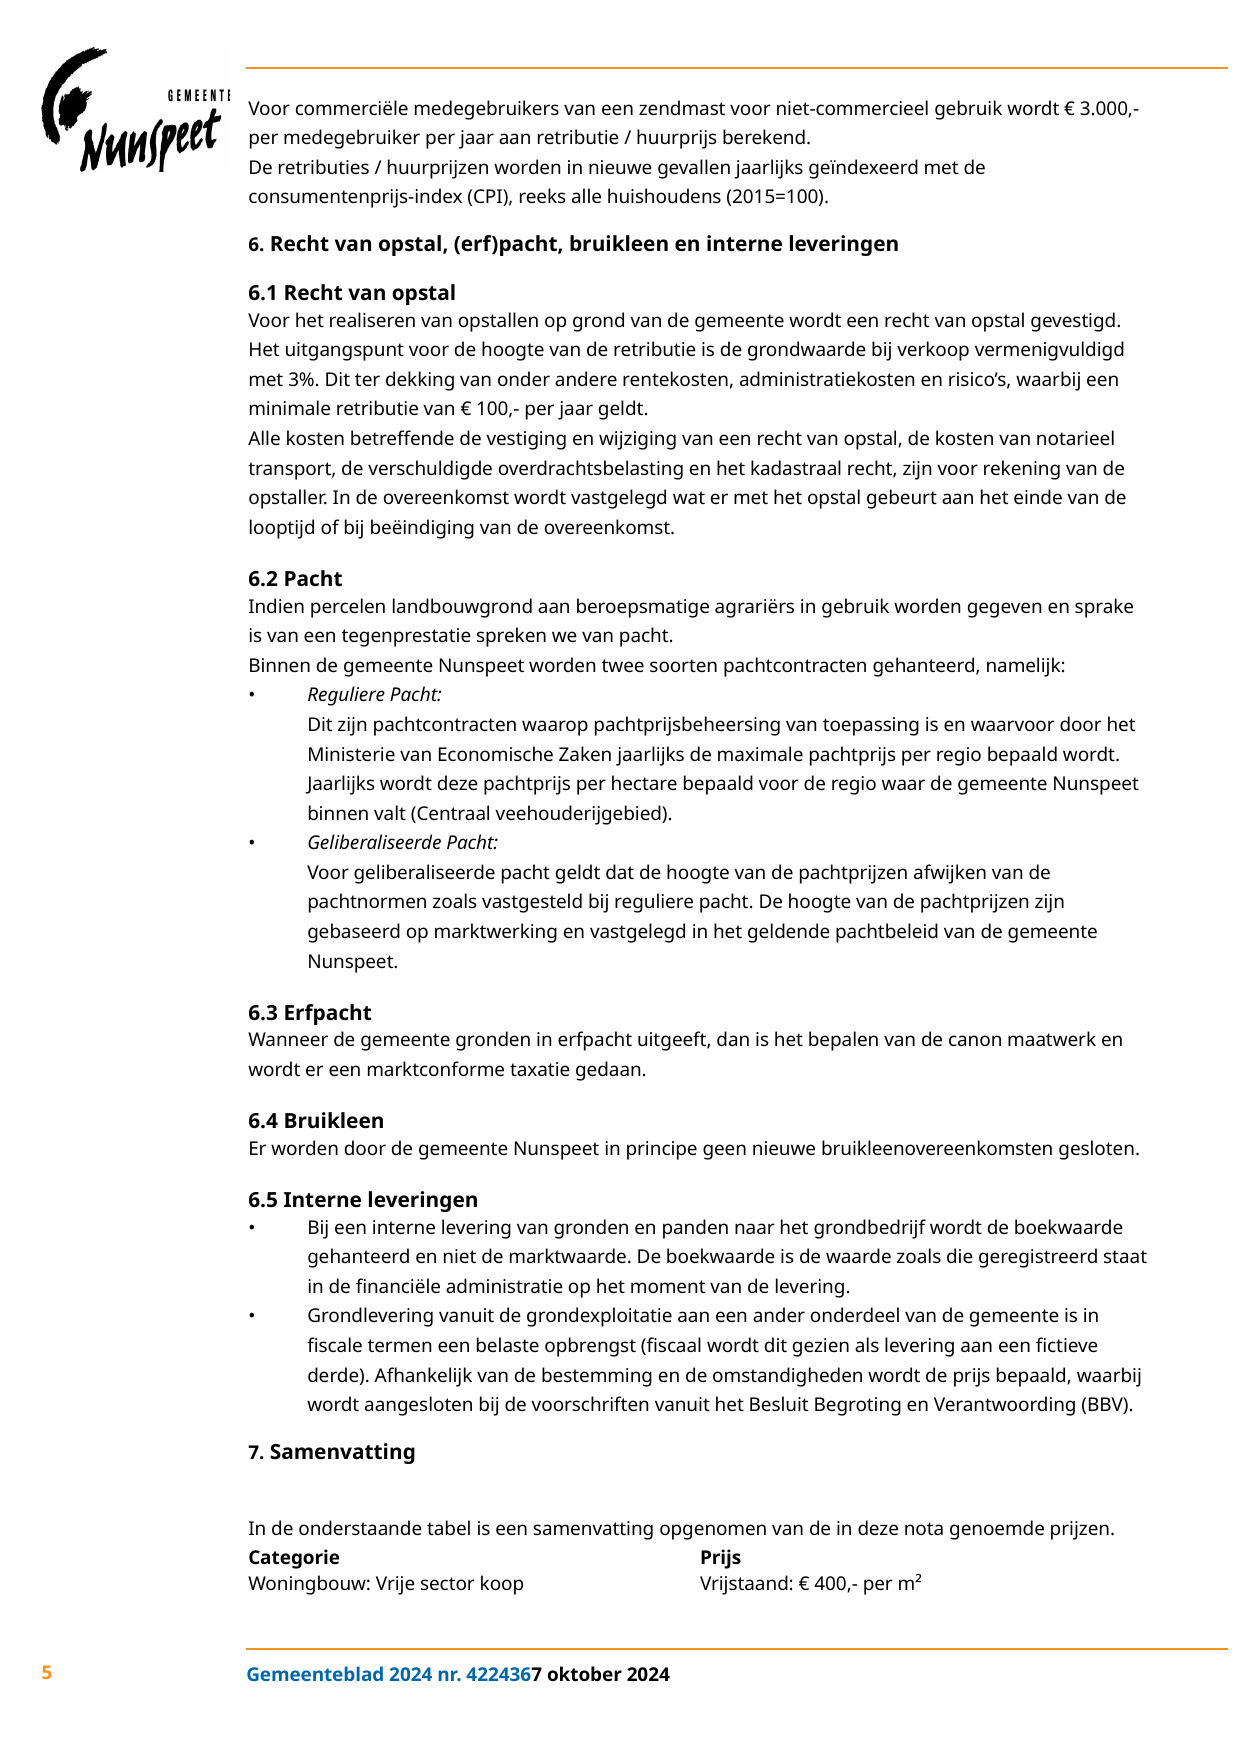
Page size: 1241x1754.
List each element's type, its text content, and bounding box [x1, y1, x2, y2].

text 6.3 Erfpacht [248, 998, 1152, 1027]
text Wanneer de gemeente gronden in erfpacht uitgeeft, dan is het bepalen van de canon maatwerk en wordt er een marktconforme taxatie gedaan. [248, 1027, 1152, 1082]
text Alle kosten betreffende de vestiging en wijziging van een recht van opstal, de kosten van notarieel transport, de verschuldigde overdrachtsbelasting en het kadastraal recht, zijn voor rekening van de opstaller. In de overeenkomst wordt vastgelegd wat er met het opstal gebeurt aan het einde van de looptijd of bij beëindiging van de overeenkomst. [248, 425, 1152, 540]
table_header Prijs [700, 1545, 1152, 1570]
text Voor commerciële medegebruikers van een zendmast voor niet-commercieel gebruik wordt € 3.000,- per medegebruiker per jaar aan retributie / huurprijs berekend. [248, 95, 1152, 150]
list Reguliere Pacht: [248, 682, 1152, 707]
text Indien percelen landbouwgrond aan beroepsmatige agrariërs in gebruik worden gegeven en sprake is van een tegenprestatie spreken we van pacht. [248, 593, 1152, 648]
text De retributies / huurprijzen worden in nieuwe gevallen jaarlijks geïndexeerd met de consumentenprijs-index (CPI), reeks alle huishoudens (2015=100). [248, 154, 1152, 209]
list Geliberaliseerde Pacht: [248, 829, 1152, 855]
text 7. Samenvatting [248, 1437, 1152, 1466]
text 6.1 Recht van opstal [248, 278, 1152, 307]
text Voor het realiseren van opstallen op grond van de gemeente wordt een recht van opstal gevestigd. Het uitgangspunt voor de hoogte van de retributie is de grondwaarde bij verkoop vermenigvuldigd met 3%. Dit ter dekking van onder andere rentekosten, administratiekosten en risico’s, waarbij een minimale retributie van € 100,- per jaar geldt. [248, 307, 1152, 421]
text In de onderstaande tabel is een samenvatting opgenomen van de in deze nota genoemde prijzen. [248, 1515, 1152, 1541]
list Voor geliberaliseerde pacht geldt dat de hoogte van de pachtprijzen afwijken van de pachtnormen zoals vastgesteld bij reguliere pacht. De hoogte van de pachtprijzen zijn gebaseerd op marktwerking en vastgelegd in het geldende pachtbeleid van de gemeente Nunspeet. [248, 859, 1152, 973]
table_header Categorie [248, 1545, 700, 1570]
picture [41, 47, 231, 172]
text 6. Recht van opstal, (erf)pacht, bruikleen en interne leveringen [248, 229, 1152, 258]
text Binnen de gemeente Nunspeet worden twee soorten pachtcontracten gehanteerd, namelijk: [248, 652, 1152, 678]
table_cell Woningbouw: Vrije sector koop [248, 1570, 700, 1596]
text 6.4 Bruikleen [248, 1107, 1152, 1135]
text Er worden door de gemeente Nunspeet in principe geen nieuwe bruikleenovereenkomsten gesloten. [248, 1135, 1152, 1161]
text 6.2 Pacht [248, 564, 1152, 593]
list Bij een interne levering van gronden en panden naar het grondbedrijf wordt de boekwaarde gehanteerd en niet de marktwaarde. De boekwaarde is de waarde zoals die geregistreerd staat in de financiële administratie op het moment van de levering. [248, 1214, 1152, 1299]
table_cell Vrijstaand: € 400,- per m² [700, 1570, 1152, 1596]
list Dit zijn pachtcontracten waarop pachtprijsbeheersing van toepassing is en waarvoor door het Ministerie van Economische Zaken jaarlijks de maximale pachtprijs per regio bepaald wordt. Jaarlijks wordt deze pachtprijs per hectare bepaald voor de regio waar de gemeente Nunspeet binnen valt (Centraal veehouderijgebied). [248, 711, 1152, 826]
text 6.5 Interne leveringen [248, 1186, 1152, 1214]
list Grondlevering vanuit de grondexploitatie aan een ander onderdeel van de gemeente is in fiscale termen een belaste opbrengst (fiscaal wordt dit gezien als levering aan een fictieve derde). Afhankelijk van de bestemming en de omstandigheden wordt de prijs bepaald, waarbij wordt aangesloten bij de voorschriften vanuit het Besluit Begroting en Verantwoording (BBV). [248, 1303, 1152, 1417]
